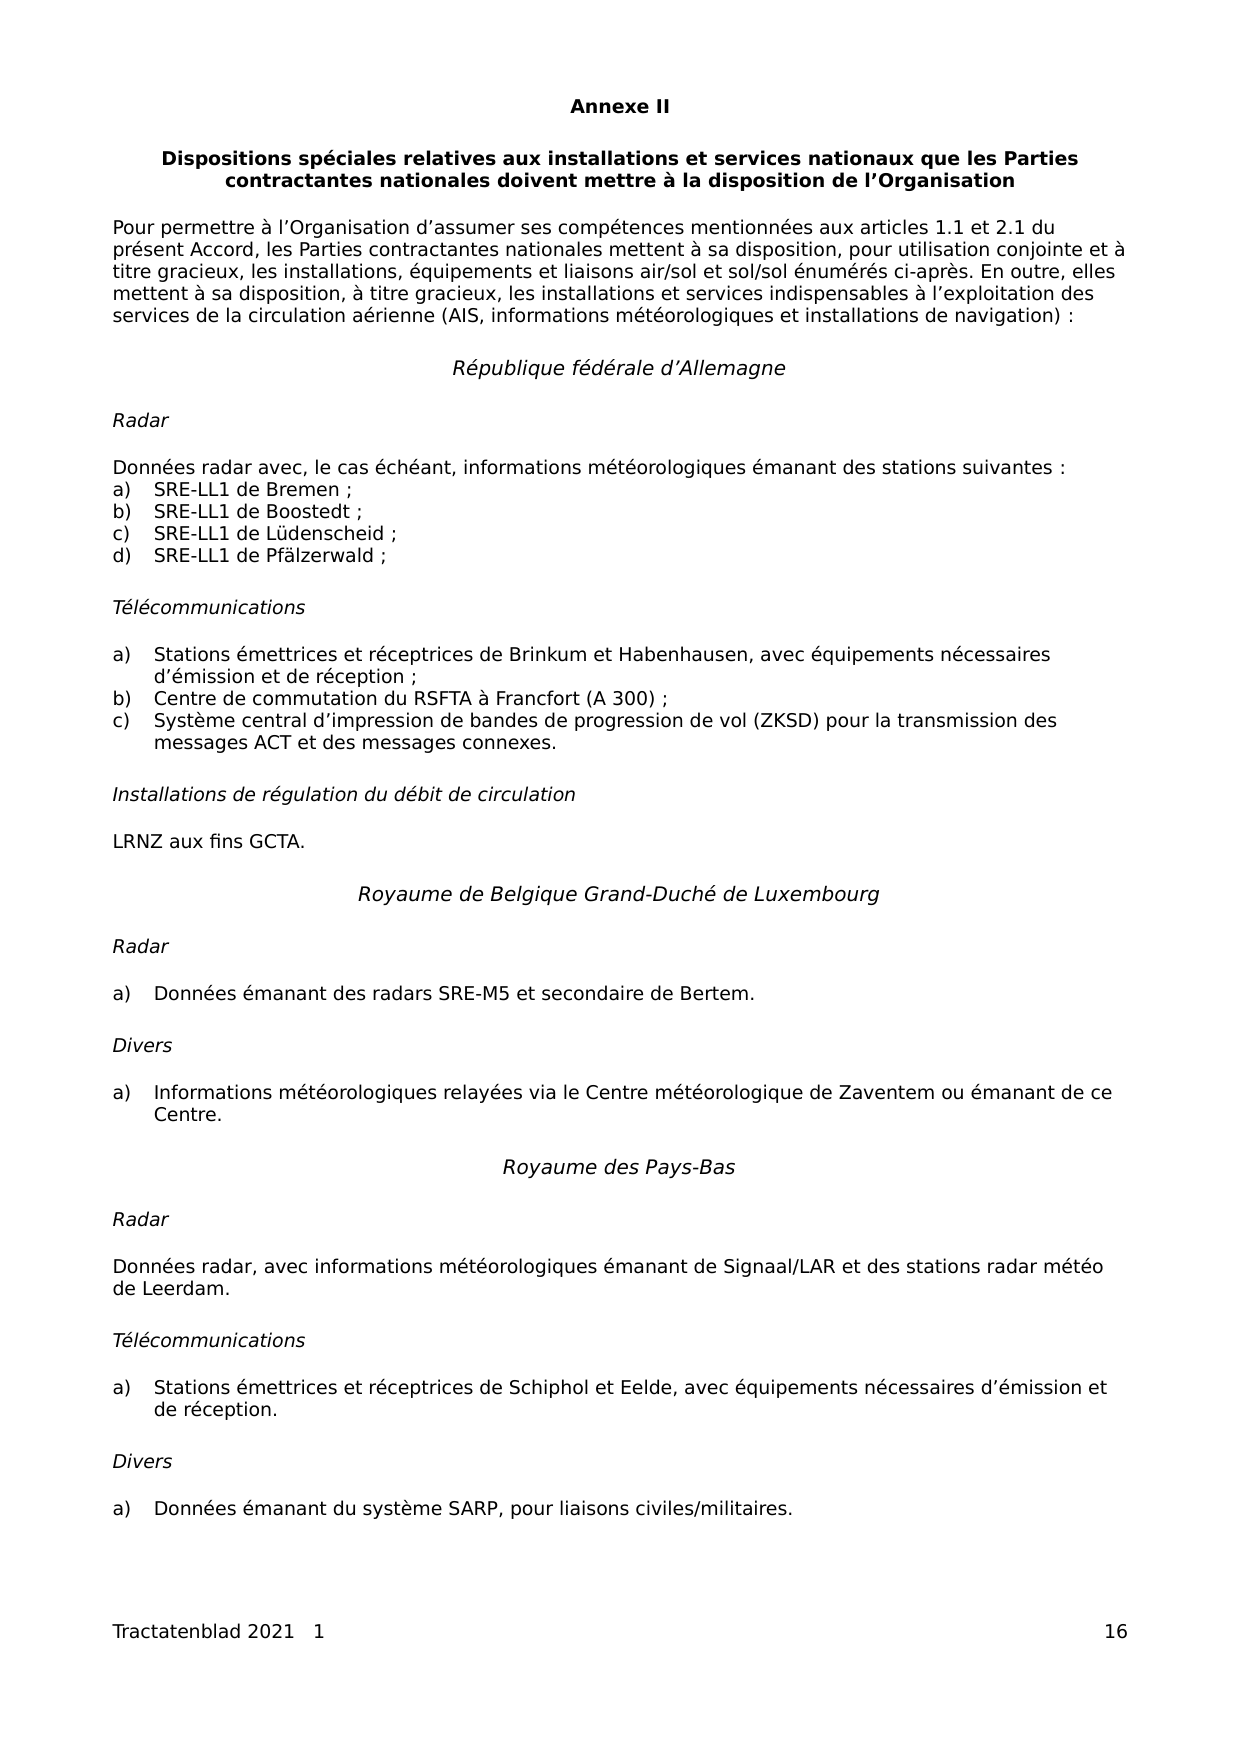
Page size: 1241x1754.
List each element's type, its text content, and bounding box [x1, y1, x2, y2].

subtitle Divers [112, 1451, 1128, 1473]
subtitle Installations de régulation du débit de circulation [112, 784, 1128, 806]
text a) SRE-LL1 de Bremen ; [112, 479, 1128, 501]
subtitle Télécommunications [112, 1330, 1128, 1352]
text a) Stations émettrices et réceptrices de Schiphol et Eelde, avec équipements nécessaires d’émission et de réception. [112, 1377, 1128, 1421]
subtitle Dispositions spéciales relatives aux installations et services nationaux que les Parties contractantes nationales doivent mettre à la disposition de l’Organisation [112, 148, 1128, 192]
text d) SRE-LL1 de Pfälzerwald ; [112, 545, 1128, 567]
text c) Système central d’impression de bandes de progression de vol (ZKSD) pour la transmission des messages ACT et des messages connexes. [112, 710, 1128, 754]
text b) SRE-LL1 de Boostedt ; [112, 501, 1128, 523]
text LRNZ aux fins GCTA. [112, 831, 1128, 853]
text Pour permettre à l’Organisation d’assumer ses compétences mentionnées aux articles 1.1 et 2.1 du présent Accord, les Parties contractantes nationales mettent à sa disposition, pour utilisation conjointe et à titre gracieux, les installations, équipements et liaisons air/sol et sol/sol énumérés ci-après. En outre, elles mettent à sa disposition, à titre gracieux, les installations et services indispensables à l’exploitation des services de la circulation aérienne (AIS, informations météorologiques et installations de navigation) : [112, 217, 1128, 327]
subtitle Annexe II [112, 96, 1128, 118]
subtitle Royaume des Pays-Bas [112, 1156, 1128, 1179]
subtitle Royaume de Belgique Grand-Duché de Luxembourg [112, 883, 1128, 906]
subtitle Radar [112, 936, 1128, 958]
text c) SRE-LL1 de Lüdenscheid ; [112, 523, 1128, 545]
text a) Données émanant des radars SRE-M5 et secondaire de Bertem. [112, 983, 1128, 1005]
subtitle Divers [112, 1035, 1128, 1057]
subtitle Radar [112, 410, 1128, 432]
subtitle Radar [112, 1209, 1128, 1231]
text a) Stations émettrices et réceptrices de Brinkum et Habenhausen, avec équipements nécessaires d’émission et de réception ; [112, 644, 1128, 688]
text a) Données émanant du système SARP, pour liaisons civiles/militaires. [112, 1498, 1128, 1520]
text a) Informations météorologiques relayées via le Centre météorologique de Zaventem ou émanant de ce Centre. [112, 1082, 1128, 1126]
text Données radar, avec informations météorologiques émanant de Signaal/LAR et des stations radar météo de Leerdam. [112, 1256, 1128, 1300]
subtitle République fédérale d’Allemagne [112, 357, 1128, 380]
text Données radar avec, le cas échéant, informations météorologiques émanant des stations suivantes : [112, 457, 1128, 479]
subtitle Télécommunications [112, 597, 1128, 619]
text b) Centre de commutation du RSFTA à Francfort (A 300) ; [112, 688, 1128, 710]
